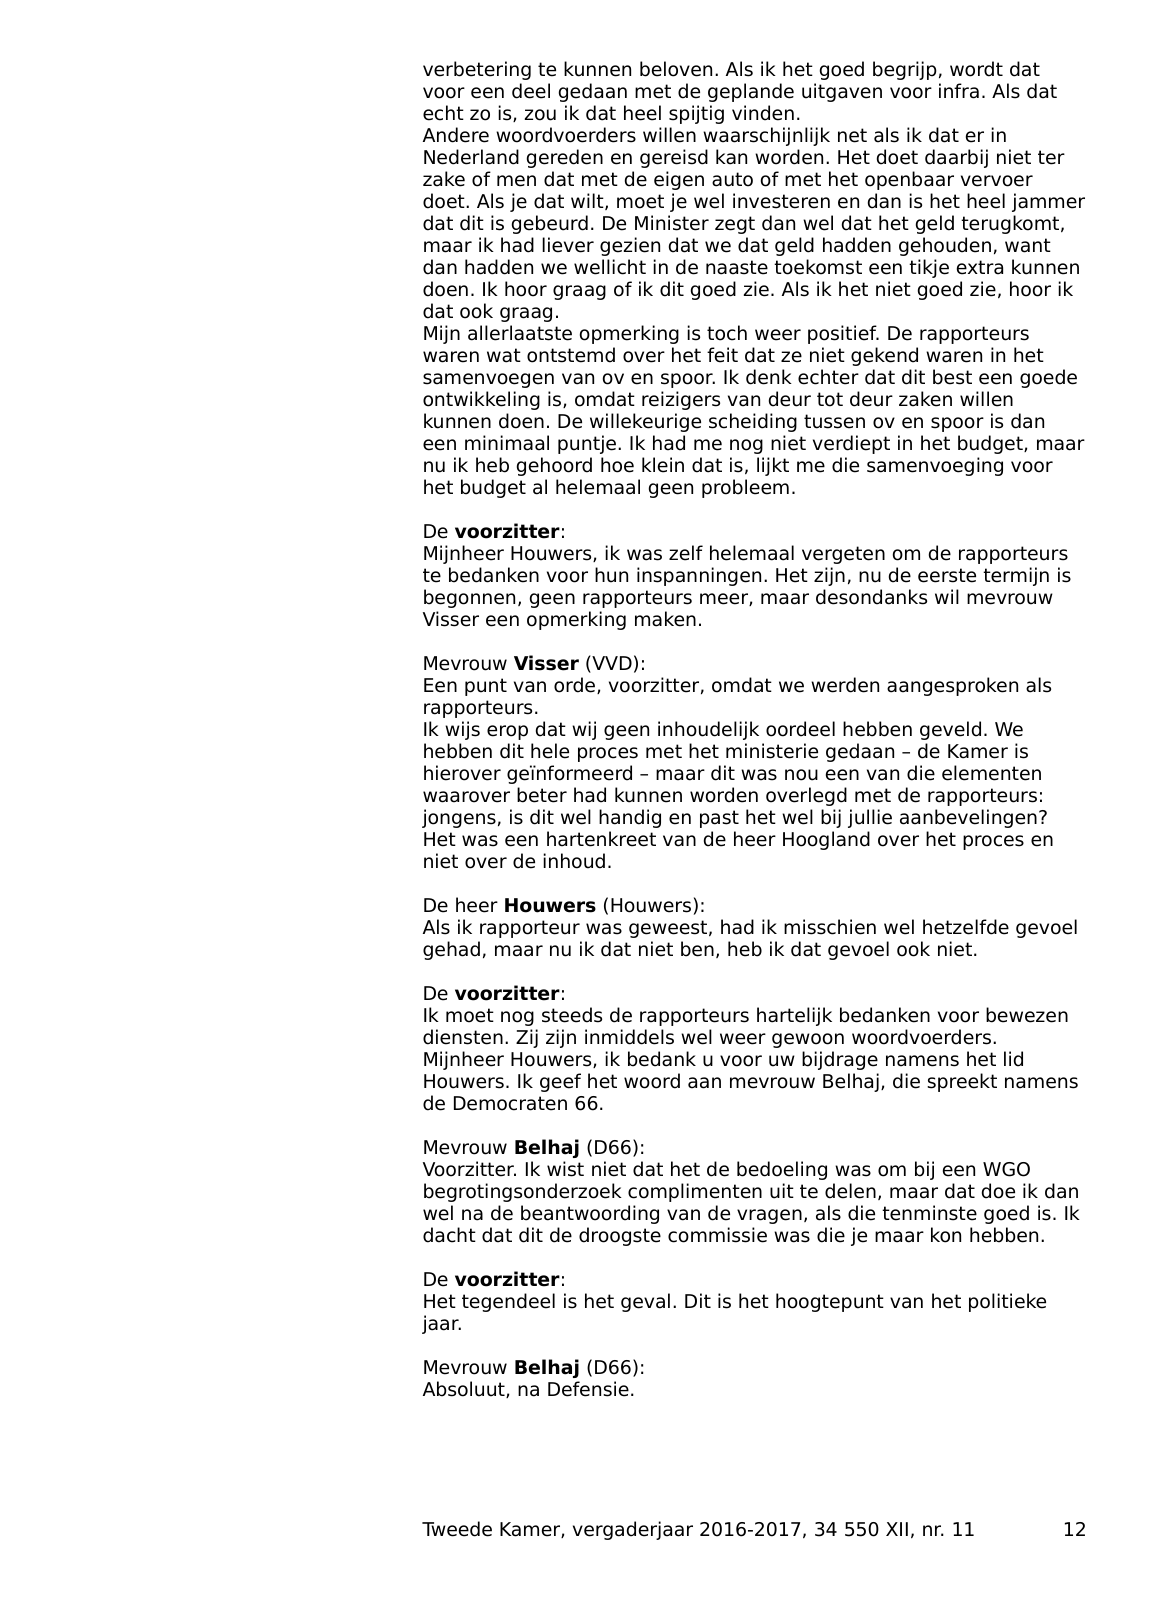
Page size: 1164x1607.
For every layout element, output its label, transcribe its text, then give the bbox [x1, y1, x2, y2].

text De voorzitter: [422, 1269, 1087, 1291]
text Het tegendeel is het geval. Dit is het hoogtepunt van het politieke jaar. [422, 1291, 1087, 1335]
text Ik moet nog steeds de rapporteurs hartelijk bedanken voor bewezen diensten. Zij zijn inmiddels wel weer gewoon woordvoerders. [422, 1005, 1087, 1049]
text Mevrouw Belhaj (D66): [422, 1357, 1087, 1379]
text Ik wijs erop dat wij geen inhoudelijk oordeel hebben geveld. We hebben dit hele proces met het ministerie gedaan – de Kamer is hierover geïnformeerd – maar dit was nou een van die elementen waarover beter had kunnen worden overlegd met de rapporteurs: jongens, is dit wel handig en past het wel bij jullie aanbevelingen? Het was een hartenkreet van de heer Hoogland over het proces en niet over de inhoud. [422, 719, 1087, 873]
text De heer Houwers (Houwers): [422, 895, 1087, 917]
text Mijnheer Houwers, ik was zelf helemaal vergeten om de rapporteurs te bedanken voor hun inspanningen. Het zijn, nu de eerste termijn is begonnen, geen rapporteurs meer, maar desondanks wil mevrouw Visser een opmerking maken. [422, 543, 1087, 631]
text verbetering te kunnen beloven. Als ik het goed begrijp, wordt dat voor een deel gedaan met de geplande uitgaven voor infra. Als dat echt zo is, zou ik dat heel spijtig vinden. [422, 59, 1087, 125]
text Mijnheer Houwers, ik bedank u voor uw bijdrage namens het lid Houwers. Ik geef het woord aan mevrouw Belhaj, die spreekt namens de Democraten 66. [422, 1049, 1087, 1115]
text Een punt van orde, voorzitter, omdat we werden aangesproken als rapporteurs. [422, 675, 1087, 719]
text Voorzitter. Ik wist niet dat het de bedoeling was om bij een WGO begrotingsonderzoek complimenten uit te delen, maar dat doe ik dan wel na de beantwoording van de vragen, als die tenminste goed is. Ik dacht dat dit de droogste commissie was die je maar kon hebben. [422, 1159, 1087, 1247]
text Mijn allerlaatste opmerking is toch weer positief. De rapporteurs waren wat ontstemd over het feit dat ze niet gekend waren in het samenvoegen van ov en spoor. Ik denk echter dat dit best een goede ontwikkeling is, omdat reizigers van deur tot deur zaken willen kunnen doen. De willekeurige scheiding tussen ov en spoor is dan een minimaal puntje. Ik had me nog niet verdiept in het budget, maar nu ik heb gehoord hoe klein dat is, lijkt me die samenvoeging voor het budget al helemaal geen probleem. [422, 323, 1087, 499]
text Mevrouw Visser (VVD): [422, 653, 1087, 675]
text De voorzitter: [422, 521, 1087, 543]
text Als ik rapporteur was geweest, had ik misschien wel hetzelfde gevoel gehad, maar nu ik dat niet ben, heb ik dat gevoel ook niet. [422, 917, 1087, 961]
text De voorzitter: [422, 983, 1087, 1005]
text Absoluut, na Defensie. [422, 1379, 1087, 1401]
text Andere woordvoerders willen waarschijnlijk net als ik dat er in Nederland gereden en gereisd kan worden. Het doet daarbij niet ter zake of men dat met de eigen auto of met het openbaar vervoer doet. Als je dat wilt, moet je wel investeren en dan is het heel jammer dat dit is gebeurd. De Minister zegt dan wel dat het geld terugkomt, maar ik had liever gezien dat we dat geld hadden gehouden, want dan hadden we wellicht in de naaste toekomst een tikje extra kunnen doen. Ik hoor graag of ik dit goed zie. Als ik het niet goed zie, hoor ik dat ook graag. [422, 125, 1087, 323]
text Mevrouw Belhaj (D66): [422, 1137, 1087, 1159]
